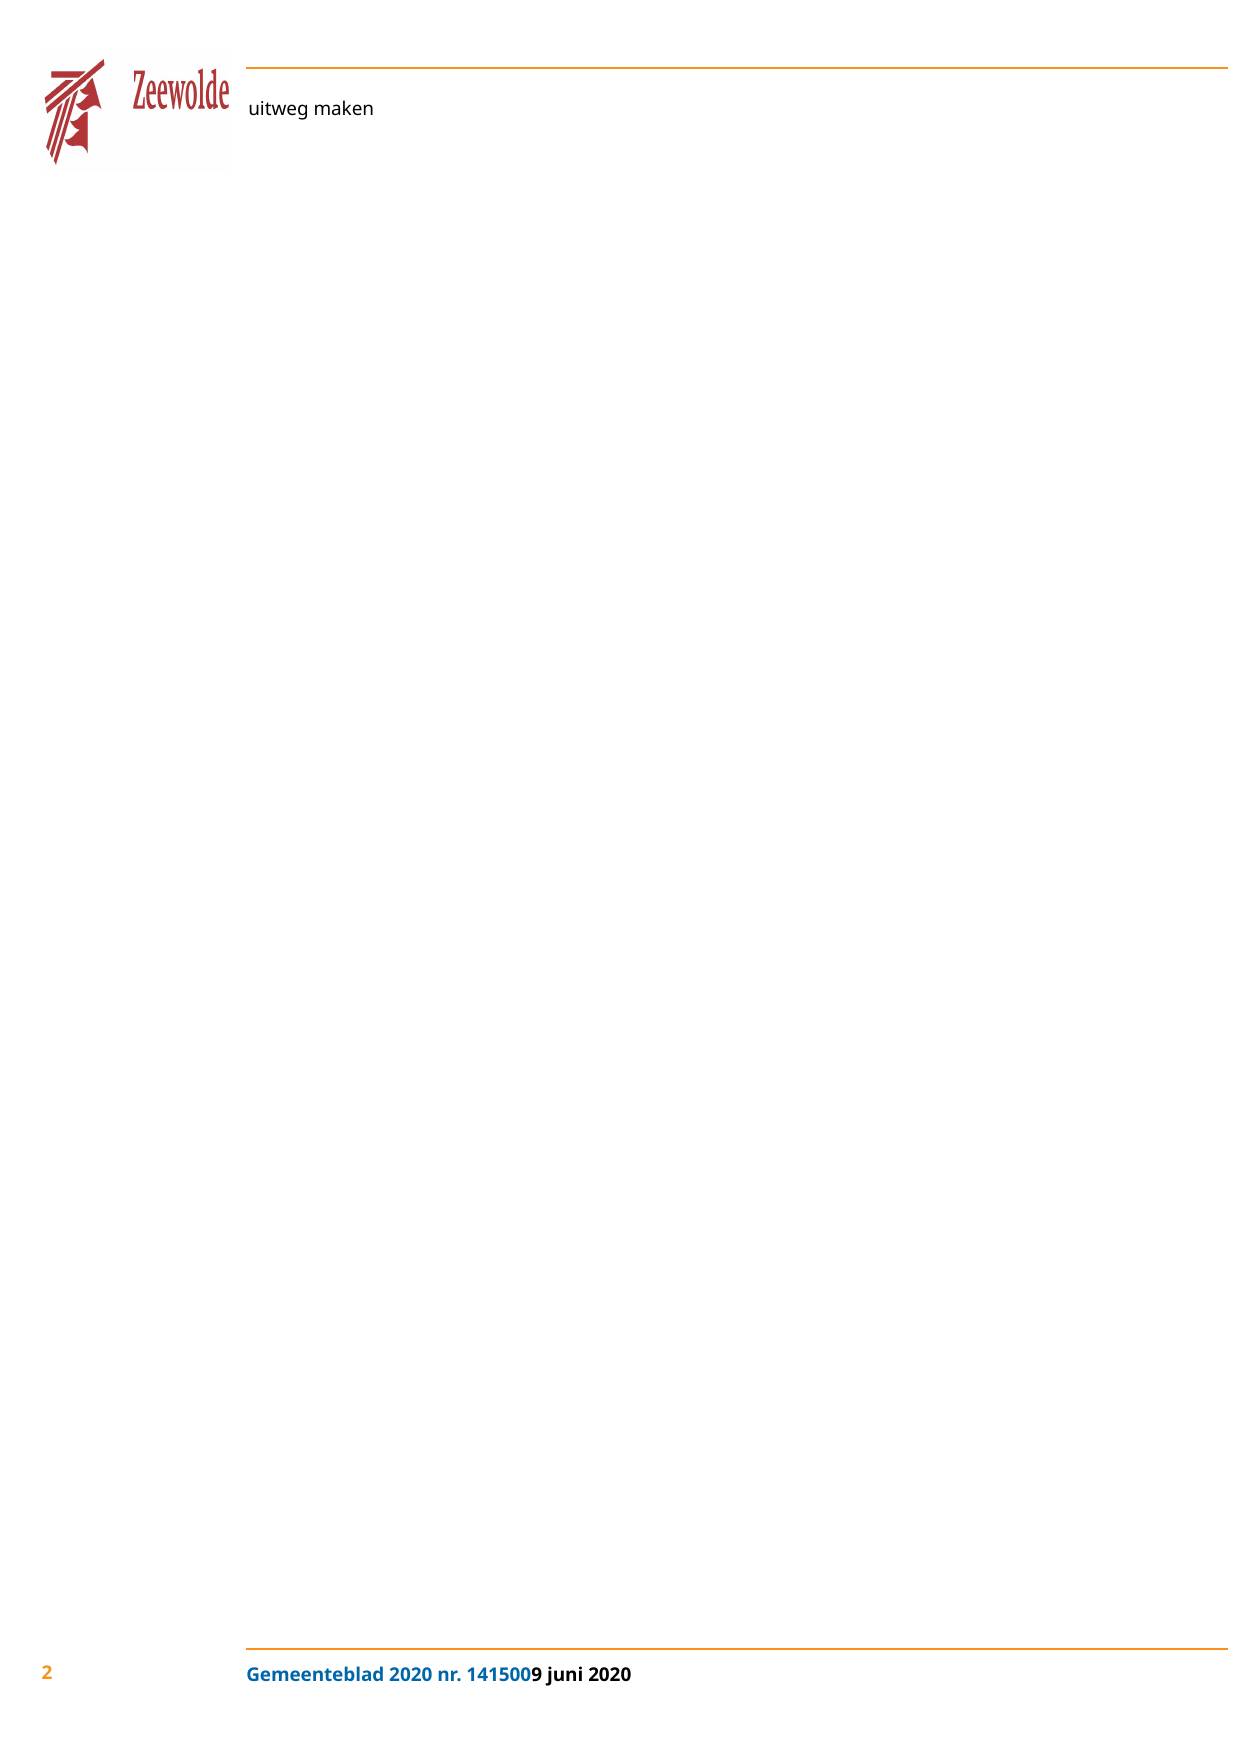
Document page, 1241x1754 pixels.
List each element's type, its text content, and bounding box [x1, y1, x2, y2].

text uitweg maken [248, 95, 1152, 121]
picture [41, 47, 231, 172]
